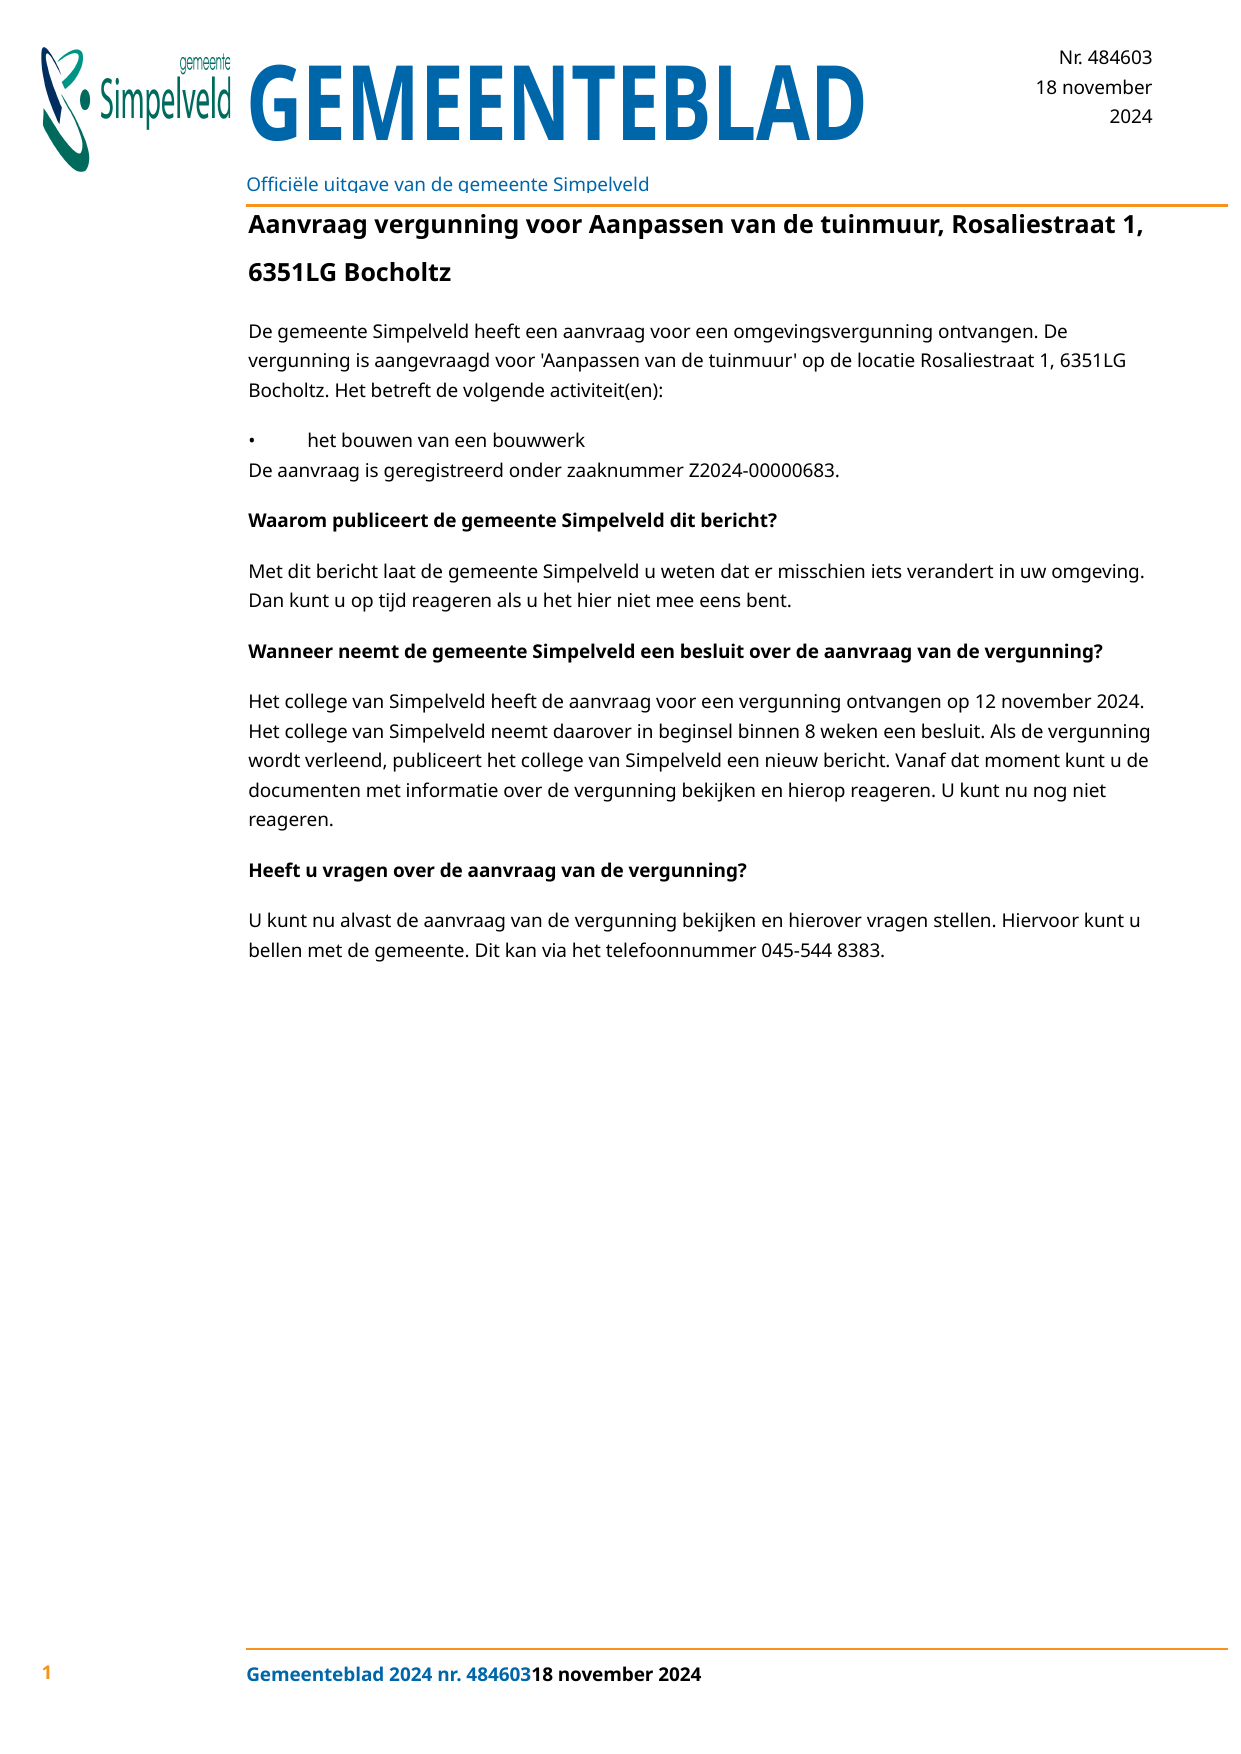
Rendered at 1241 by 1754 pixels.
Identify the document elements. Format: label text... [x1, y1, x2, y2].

text Aanvraag vergunning voor Aanpassen van de tuinmuur, Rosaliestraat 1, 6351LG Bocholtz [248, 207, 1152, 288]
text Het college van Simpelveld heeft de aanvraag voor een vergunning ontvangen op 12 november 2024. Het college van Simpelveld neemt daarover in beginsel binnen 8 weken een besluit. Als de vergunning wordt verleend, publiceert het college van Simpelveld een nieuw bericht. Vanaf dat moment kunt u de documenten met informatie over de vergunning bekijken en hierop reageren. U kunt nu nog niet reageren. [248, 688, 1152, 832]
text Waarom publiceert de gemeente Simpelveld dit bericht? [248, 507, 1152, 533]
text Wanneer neemt de gemeente Simpelveld een besluit over de aanvraag van de vergunning? [248, 638, 1152, 664]
list het bouwen van een bouwwerk [248, 427, 1152, 453]
text De aanvraag is geregistreerd onder zaaknummer Z2024-00000683. [248, 457, 1152, 483]
text Met dit bericht laat de gemeente Simpelveld u weten dat er misschien iets verandert in uw omgeving. Dan kunt u op tijd reageren als u het hier niet mee eens bent. [248, 558, 1152, 613]
text U kunt nu alvast de aanvraag van de vergunning bekijken en hierover vragen stellen. Hiervoor kunt u bellen met de gemeente. Dit kan via het telefoonnummer 045-544 8383. [248, 907, 1152, 963]
picture [41, 47, 231, 172]
text Heeft u vragen over de aanvraag van de vergunning? [248, 857, 1152, 883]
text De gemeente Simpelveld heeft een aanvraag voor een omgevingsvergunning ontvangen. De vergunning is aangevraagd voor 'Aanpassen van de tuinmuur' op de locatie Rosaliestraat 1, 6351LG Bocholtz. Het betreft de volgende activiteit(en): [248, 318, 1152, 403]
